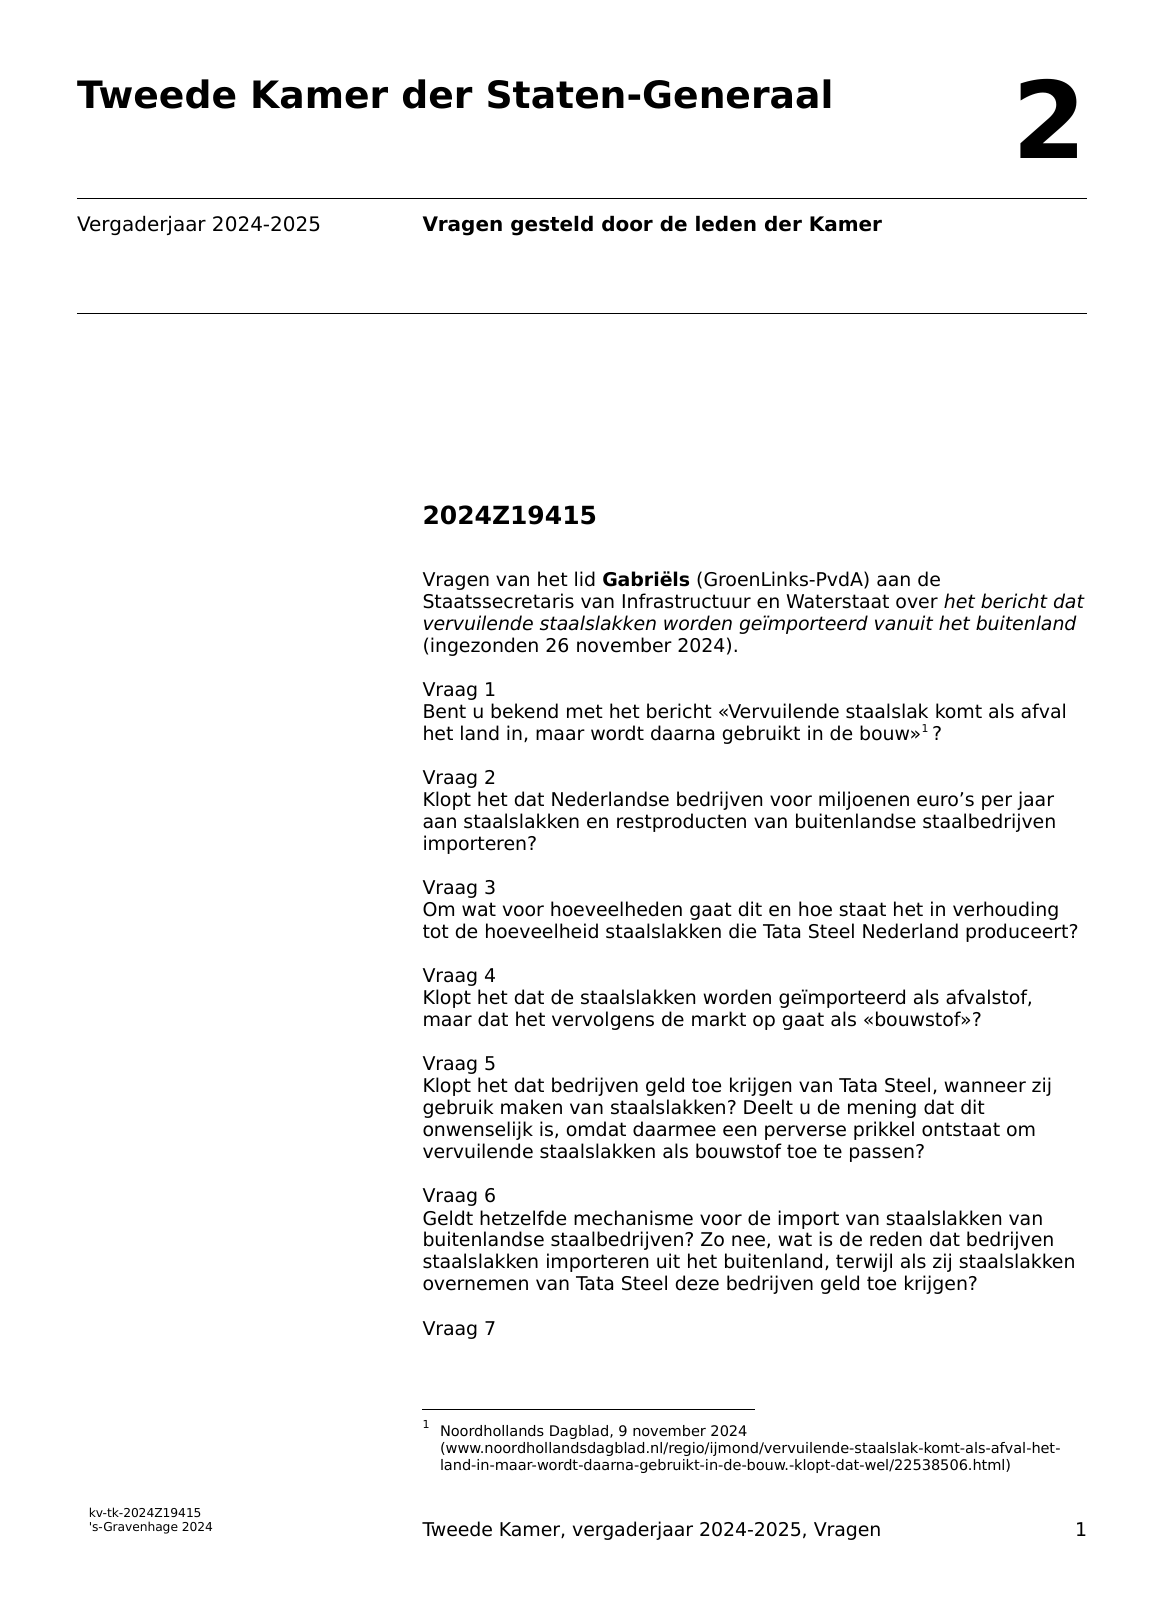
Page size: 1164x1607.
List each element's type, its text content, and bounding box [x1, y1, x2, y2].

text Geldt hetzelfde mechanisme voor de import van staalslakken van buitenlandse staalbedrijven? Zo nee, wat is de reden dat bedrijven staalslakken importeren uit het buitenland, terwijl als zij staalslakken overnemen van Tata Steel deze bedrijven geld toe krijgen? [422, 1207, 1087, 1295]
text Vragen van het lid Gabriëls (GroenLinks-PvdA) aan de Staatssecretaris van Infrastructuur en Waterstaat over het bericht dat vervuilende staalslakken worden geïmporteerd vanuit het buitenland (ingezonden 26 november 2024). [422, 569, 1087, 657]
text Klopt het dat de staalslakken worden geïmporteerd als afvalstof, maar dat het vervolgens de markt op gaat als «bouwstof»? [422, 987, 1087, 1031]
text 2024Z19415 [422, 501, 1087, 531]
text Om wat voor hoeveelheden gaat dit en hoe staat het in verhouding tot de hoeveelheid staalslakken die Tata Steel Nederland produceert? [422, 899, 1087, 943]
text Vraag 4 [422, 965, 1087, 987]
text Bent u bekend met het bericht «Vervuilende staalslak komt als afval het land in, maar wordt daarna gebruikt in de bouw»? [422, 701, 1087, 745]
text Vraag 5 [422, 1053, 1087, 1075]
table_header 2 [886, 59, 1087, 198]
table_header Tweede Kamer der Staten-Generaal [77, 59, 886, 198]
table_cell Vergaderjaar 2024-2025 [77, 199, 422, 313]
text Klopt het dat Nederlandse bedrijven voor miljoenen euro’s per jaar aan staalslakken en restproducten van buitenlandse staalbedrijven importeren? [422, 789, 1087, 855]
text Vraag 6 [422, 1185, 1087, 1207]
text Noordhollands Dagblad, 9 november 2024 (www.noordhollandsdagblad.nl/regio/ijmond/vervuilende-staalslak-komt-als-afval-het-land-in-maar-wordt-daarna-gebruikt-in-de-bouw.-klopt-dat-wel/22538506.html) [422, 1418, 1087, 1474]
text Vraag 3 [422, 877, 1087, 899]
text Vraag 7 [422, 1317, 1087, 1339]
text Vraag 2 [422, 767, 1087, 789]
text Klopt het dat bedrijven geld toe krijgen van Tata Steel, wanneer zij gebruik maken van staalslakken? Deelt u de mening dat dit onwenselijk is, omdat daarmee een perverse prikkel ontstaat om vervuilende staalslakken als bouwstof toe te passen? [422, 1075, 1087, 1163]
table_cell Vragen gesteld door de leden der Kamer [422, 199, 1087, 313]
text 's-Gravenhage 2024 [88, 1520, 323, 1534]
text kv-tk-2024Z19415 [88, 1506, 323, 1520]
text Vraag 1 [422, 679, 1087, 701]
